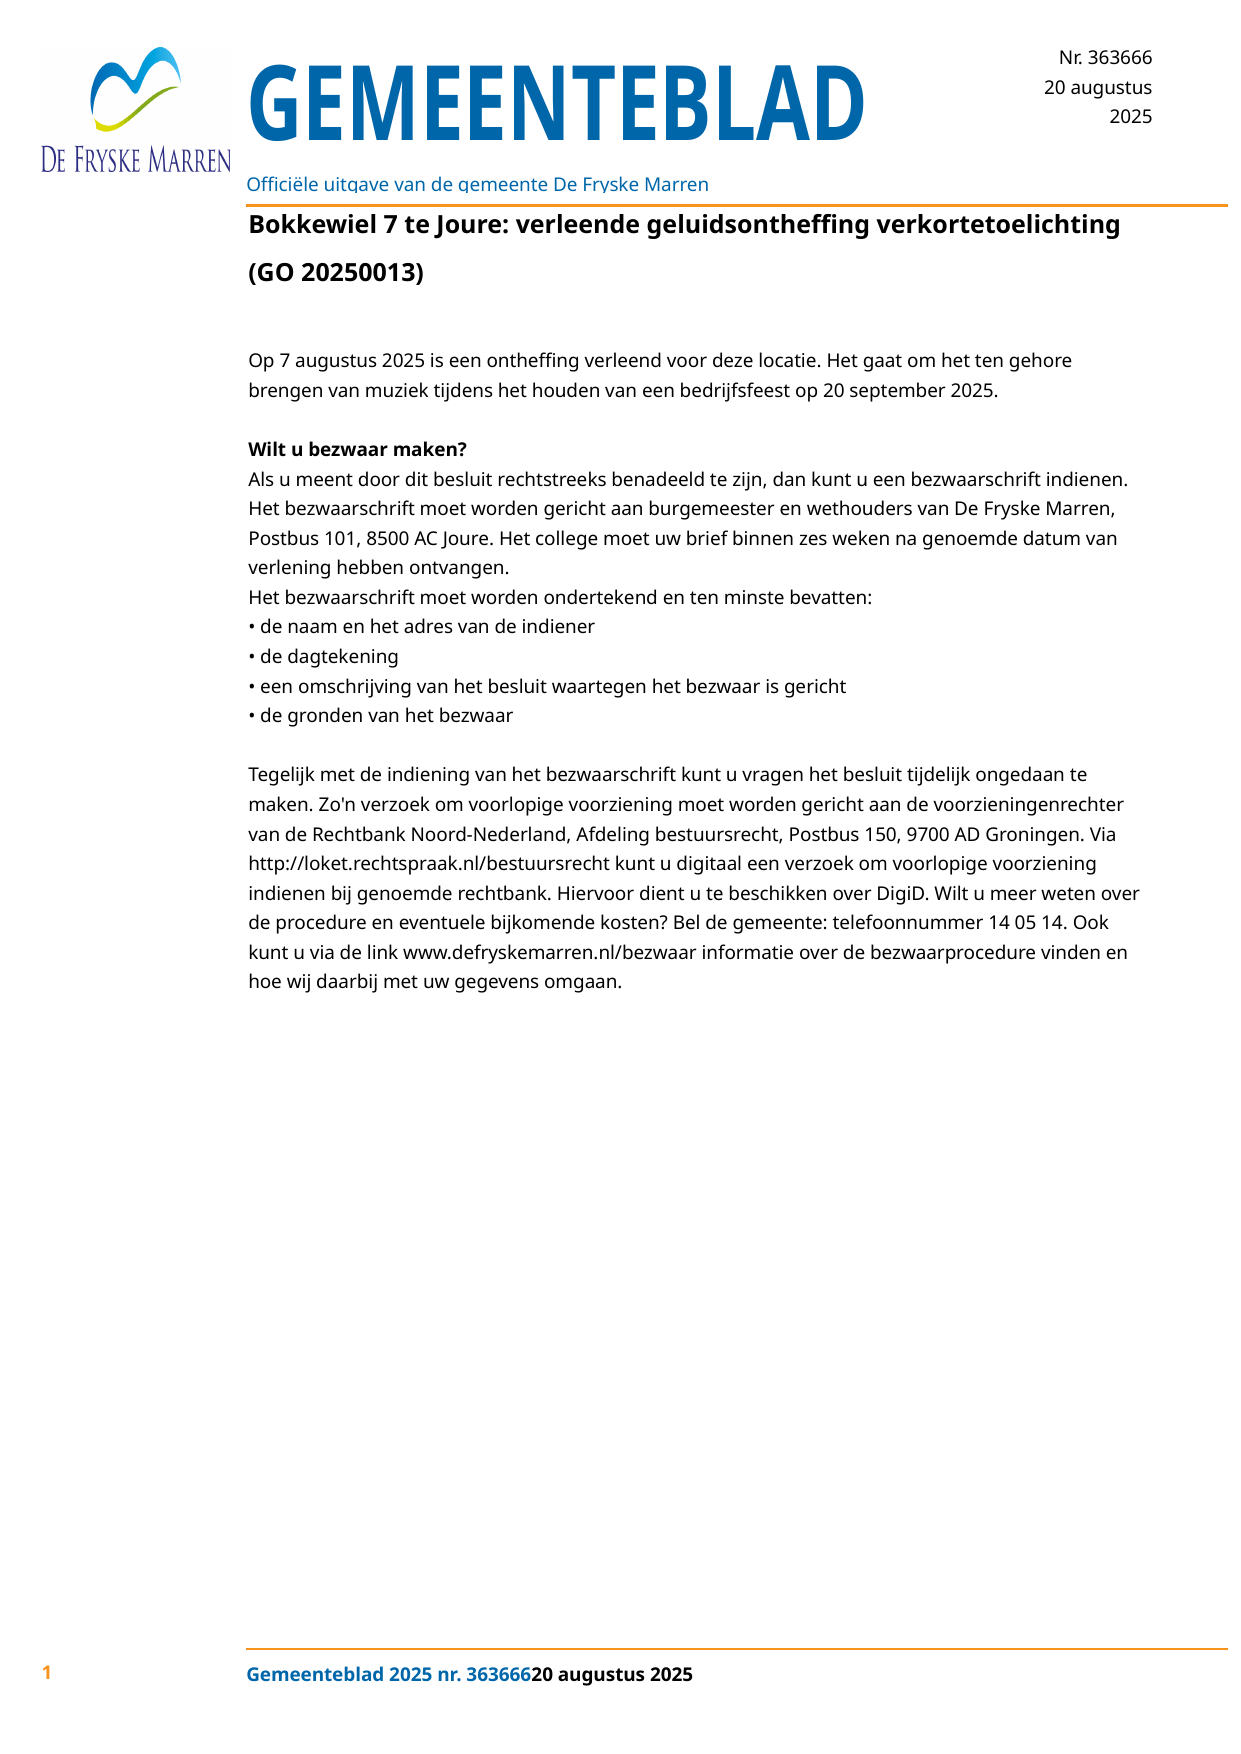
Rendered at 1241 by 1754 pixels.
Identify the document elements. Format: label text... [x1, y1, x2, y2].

text Het bezwaarschrift moet worden ondertekend en ten minste bevatten: [248, 584, 1152, 610]
text Wilt u bezwaar maken? [248, 436, 1152, 462]
text Bokkewiel 7 te Joure: verleende geluidsontheffing verkortetoelichting (GO 20250013) [248, 207, 1152, 288]
picture [41, 47, 231, 172]
text • de dagtekening [248, 643, 1152, 669]
text • een omschrijving van het besluit waartegen het bezwaar is gericht [248, 673, 1152, 699]
text Als u meent door dit besluit rechtstreeks benadeeld te zijn, dan kunt u een bezwaarschrift indienen. Het bezwaarschrift moet worden gericht aan burgemeester en wethouders van De Fryske Marren, Postbus 101, 8500 AC Joure. Het college moet uw brief binnen zes weken na genoemde datum van verlening hebben ontvangen. [248, 466, 1152, 580]
text Tegelijk met de indiening van het bezwaarschrift kunt u vragen het besluit tijdelijk ongedaan te maken. Zo'n verzoek om voorlopige voorziening moet worden gericht aan de voorzieningenrechter van de Rechtbank Noord-Nederland, Afdeling bestuursrecht, Postbus 150, 9700 AD Groningen. Via http://loket.rechtspraak.nl/bestuursrecht kunt u digitaal een verzoek om voorlopige voorziening indienen bij genoemde rechtbank. Hiervoor dient u te beschikken over DigiD. Wilt u meer weten over de procedure en eventuele bijkomende kosten? Bel de gemeente: telefoonnummer 14 05 14. Ook kunt u via de link www.defryskemarren.nl/bezwaar informatie over de bezwaarprocedure vinden en hoe wij daarbij met uw gegevens omgaan. [248, 762, 1152, 994]
text • de naam en het adres van de indiener [248, 614, 1152, 639]
text Op 7 augustus 2025 is een ontheffing verleend voor deze locatie. Het gaat om het ten gehore brengen van muziek tijdens het houden van een bedrijfsfeest op 20 september 2025. [248, 347, 1152, 403]
text • de gronden van het bezwaar [248, 702, 1152, 728]
